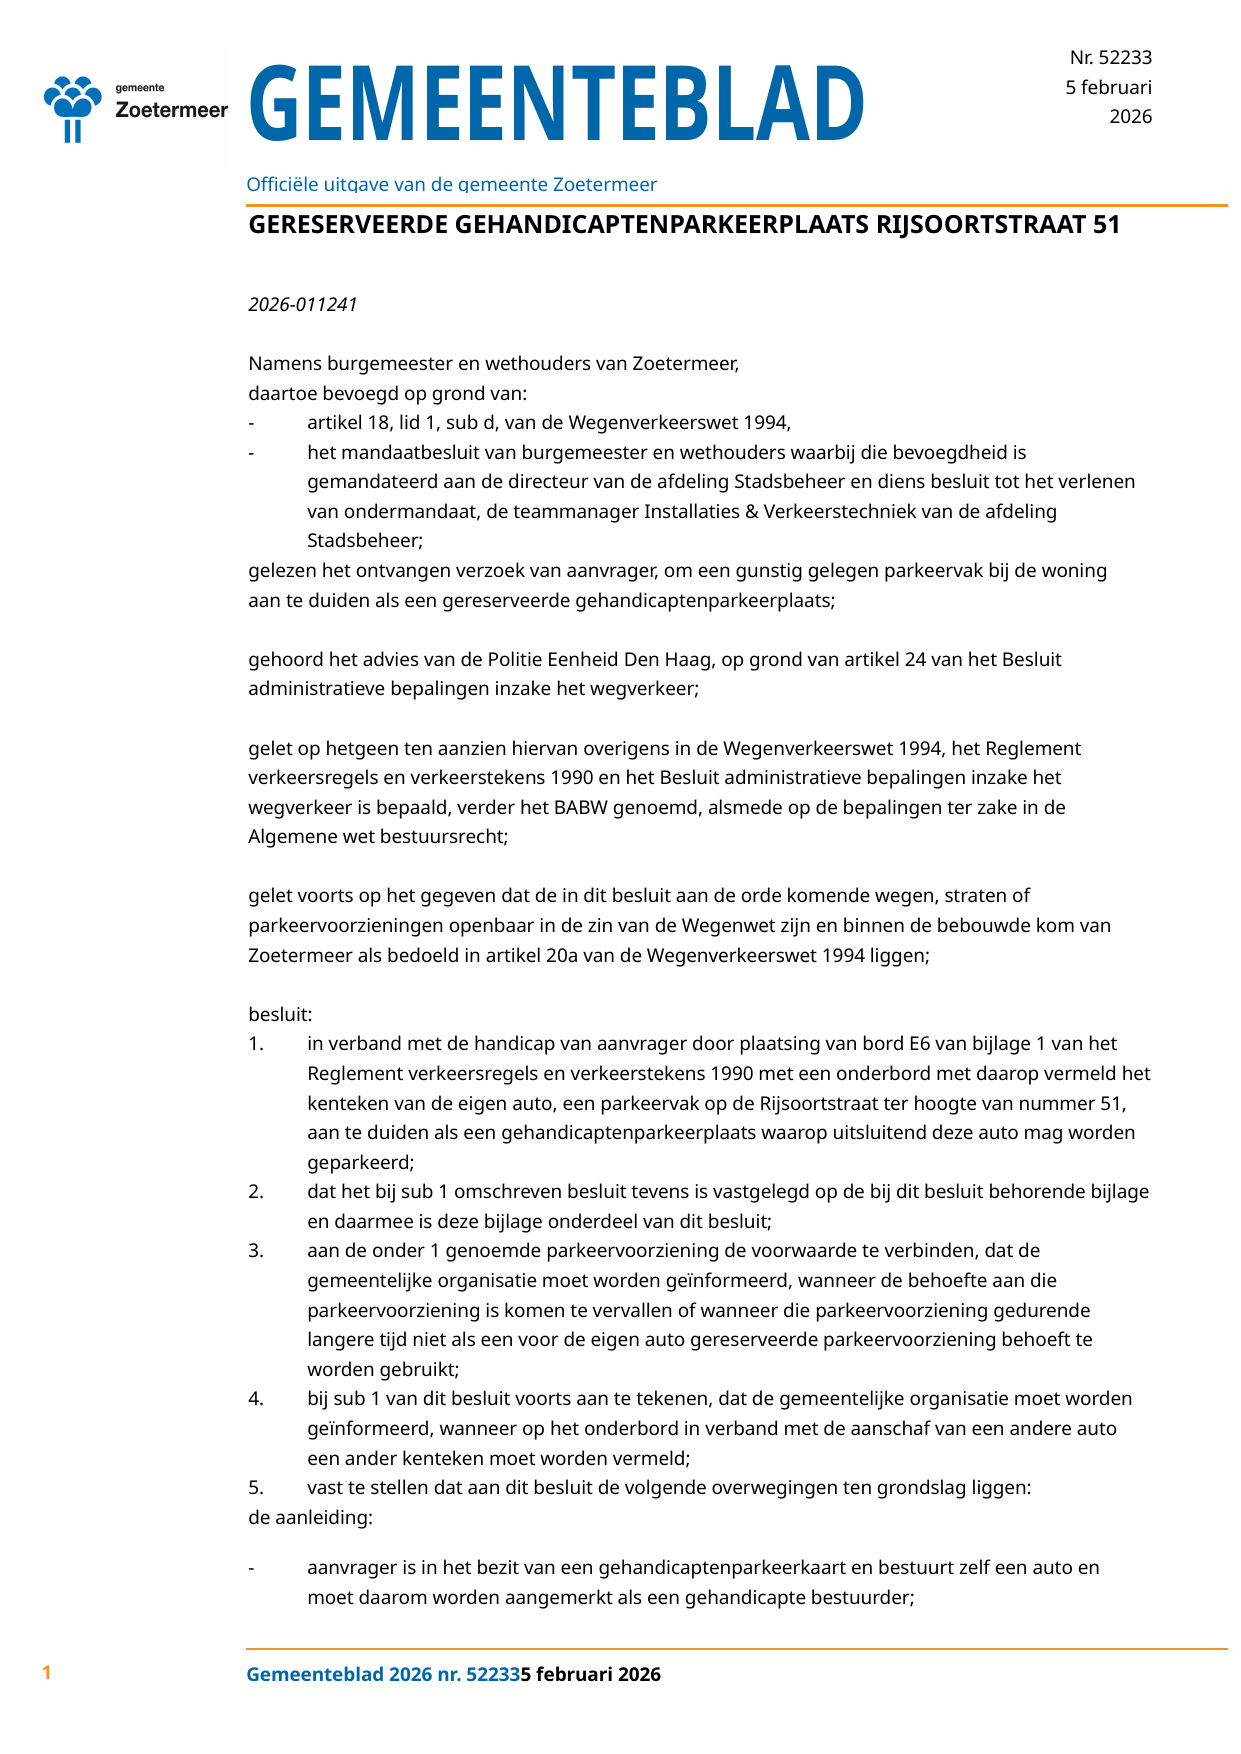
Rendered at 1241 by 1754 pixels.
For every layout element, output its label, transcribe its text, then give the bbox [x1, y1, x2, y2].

list artikel 18, lid 1, sub d, van de Wegenverkeerswet 1994, [248, 409, 1152, 435]
text gelezen het ontvangen verzoek van aanvrager, om een gunstig gelegen parkeervak bij de woning [248, 557, 1152, 583]
text 2026-011241 [248, 291, 1152, 317]
text GERESERVEERDE GEHANDICAPTENPARKEERPLAATS RIJSOORTSTRAAT 51 [248, 207, 1152, 241]
text Namens burgemeester en wethouders van Zoetermeer, [248, 350, 1152, 376]
text aan te duiden als een gereserveerde gehandicaptenparkeerplaats; [248, 587, 1152, 613]
list in verband met de handicap van aanvrager door plaatsing van bord E6 van bijlage 1 van het Reglement verkeersregels en verkeerstekens 1990 met een onderbord met daarop vermeld het kenteken van de eigen auto, een parkeervak op de Rijsoortstraat ter hoogte van nummer 51, aan te duiden als een gehandicaptenparkeerplaats waarop uitsluitend deze auto mag worden geparkeerd; [248, 1031, 1152, 1175]
text de aanleiding: [248, 1504, 1152, 1530]
list aan de onder 1 genoemde parkeervoorziening de voorwaarde te verbinden, dat de gemeentelijke organisatie moet worden geïnformeerd, wanneer de behoefte aan die parkeervoorziening is komen te vervallen of wanneer die parkeervoorziening gedurende langere tijd niet als een voor de eigen auto gereserveerde parkeervoorziening behoeft te worden gebruikt; [248, 1238, 1152, 1382]
text besluit: [248, 1001, 1152, 1027]
text gelet voorts op het gegeven dat de in dit besluit aan de orde komende wegen, straten of parkeervoorzieningen openbaar in de zin van de Wegenwet zijn en binnen de bebouwde kom van Zoetermeer als bedoeld in artikel 20a van de Wegenverkeerswet 1994 liggen; [248, 883, 1152, 968]
list het mandaatbesluit van burgemeester en wethouders waarbij die bevoegdheid is gemandateerd aan de directeur van de afdeling Stadsbeheer en diens besluit tot het verlenen van ondermandaat, de teammanager Installaties & Verkeerstechniek van de afdeling Stadsbeheer; [248, 439, 1152, 553]
text gelet op hetgeen ten aanzien hiervan overigens in de Wegenverkeerswet 1994, het Reglement verkeersregels en verkeerstekens 1990 en het Besluit administratieve bepalingen inzake het wegverkeer is bepaald, verder het BABW genoemd, alsmede op de bepalingen ter zake in de Algemene wet bestuursrecht; [248, 735, 1152, 849]
text gehoord het advies van de Politie Eenheid Den Haag, op grond van artikel 24 van het Besluit administratieve bepalingen inzake het wegverkeer; [248, 646, 1152, 701]
text daartoe bevoegd op grond van: [248, 380, 1152, 406]
list vast te stellen dat aan dit besluit de volgende overwegingen ten grondslag liggen: [248, 1474, 1152, 1500]
list bij sub 1 van dit besluit voorts aan te tekenen, dat de gemeentelijke organisatie moet worden geïnformeerd, wanneer op het onderbord in verband met de aanschaf van een andere auto een ander kenteken moet worden vermeld; [248, 1386, 1152, 1471]
picture [41, 47, 231, 172]
list aanvrager is in het bezit van een gehandicaptenparkeerkaart en bestuurt zelf een auto en moet daarom worden aangemerkt als een gehandicapte bestuurder; [248, 1554, 1152, 1610]
list dat het bij sub 1 omschreven besluit tevens is vastgelegd op de bij dit besluit behorende bijlage en daarmee is deze bijlage onderdeel van dit besluit; [248, 1178, 1152, 1234]
